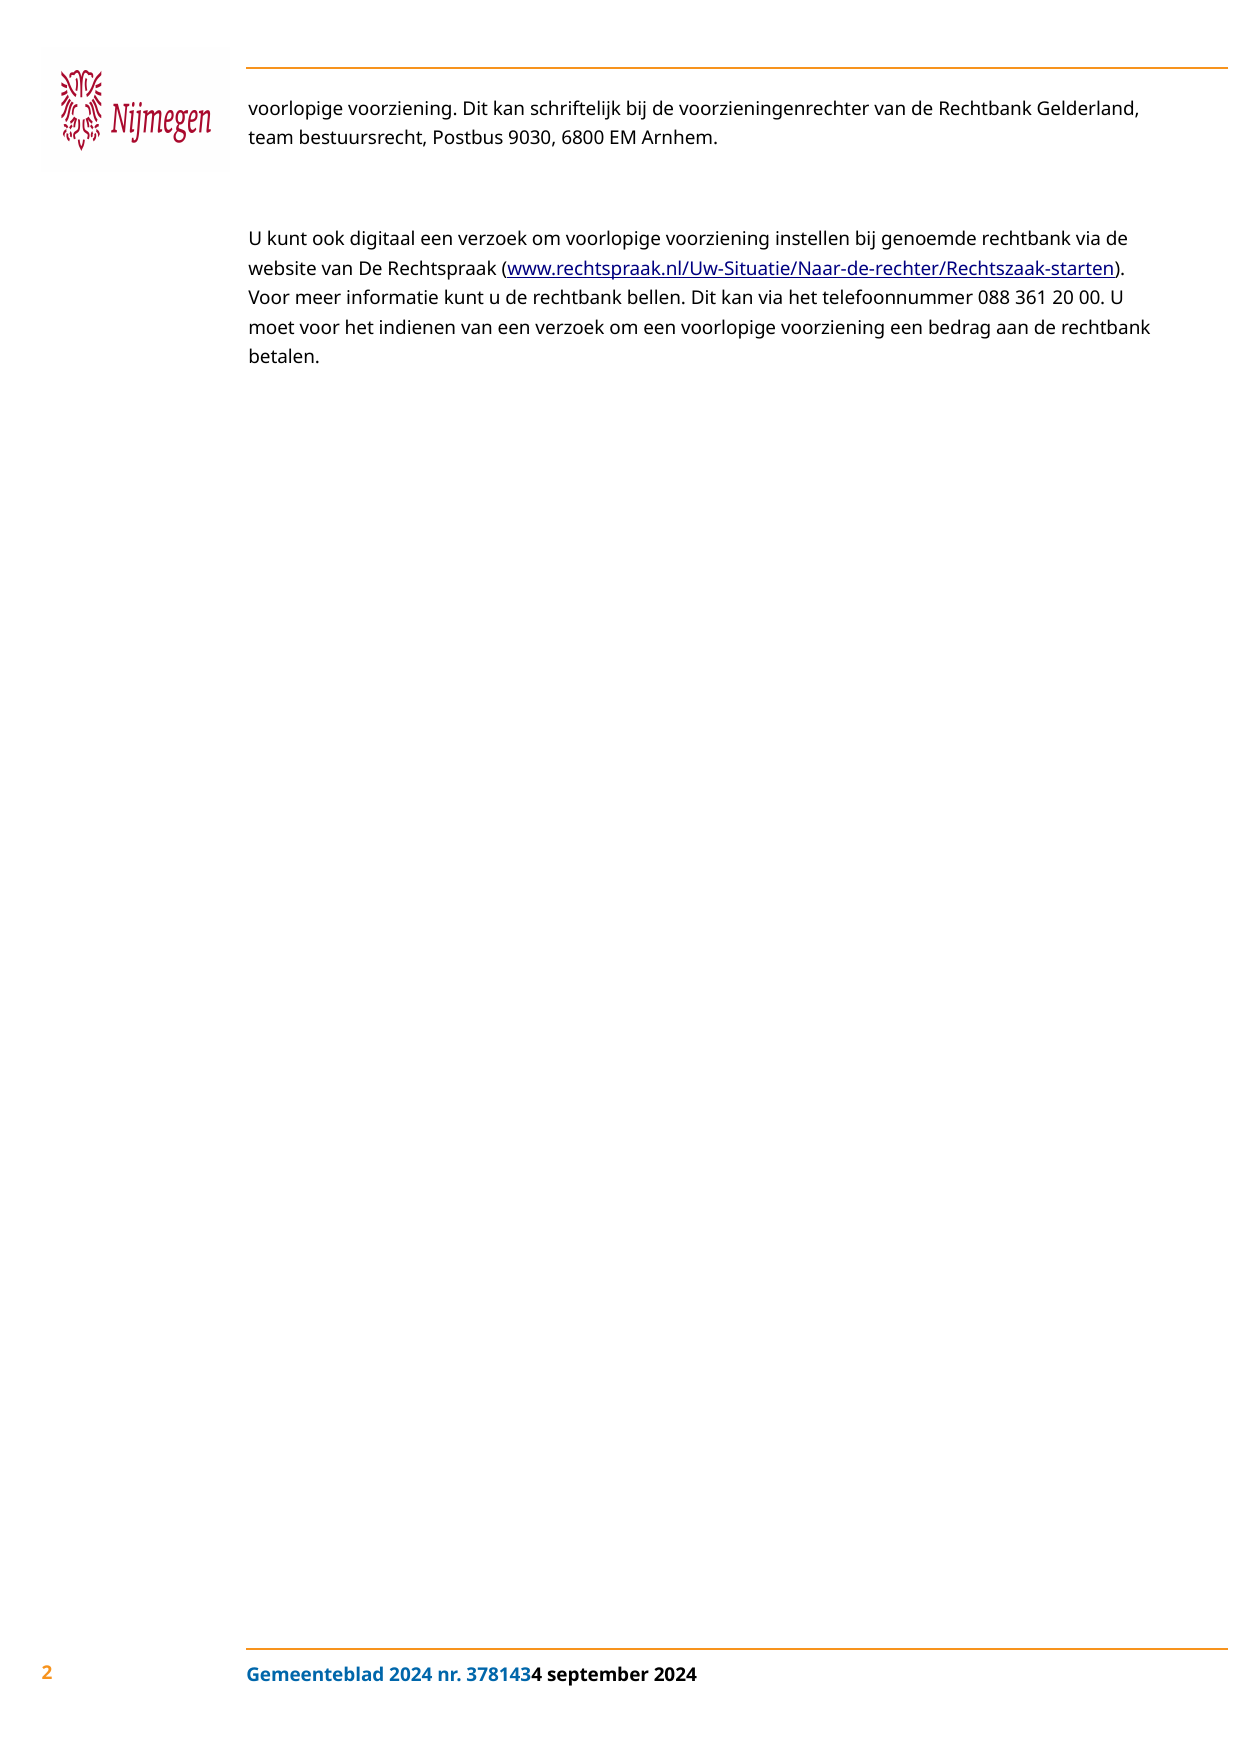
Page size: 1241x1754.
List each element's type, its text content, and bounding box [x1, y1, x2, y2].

text U kunt ook digitaal een verzoek om voorlopige voorziening instellen bij genoemde rechtbank via de website van De Rechtspraak (www.rechtspraak.nl/Uw-Situatie/Naar-de-rechter/Rechtszaak-starten). Voor meer informatie kunt u de rechtbank bellen. Dit kan via het telefoonnummer 088 361 20 00. U moet voor het indienen van een verzoek om een voorlopige voorziening een bedrag aan de rechtbank betalen. [248, 225, 1152, 369]
text voorlopige voorziening. Dit kan schriftelijk bij de voorzieningenrechter van de Rechtbank Gelderland, team bestuursrecht, Postbus 9030, 6800 EM Arnhem. [248, 95, 1152, 150]
picture [41, 47, 231, 172]
